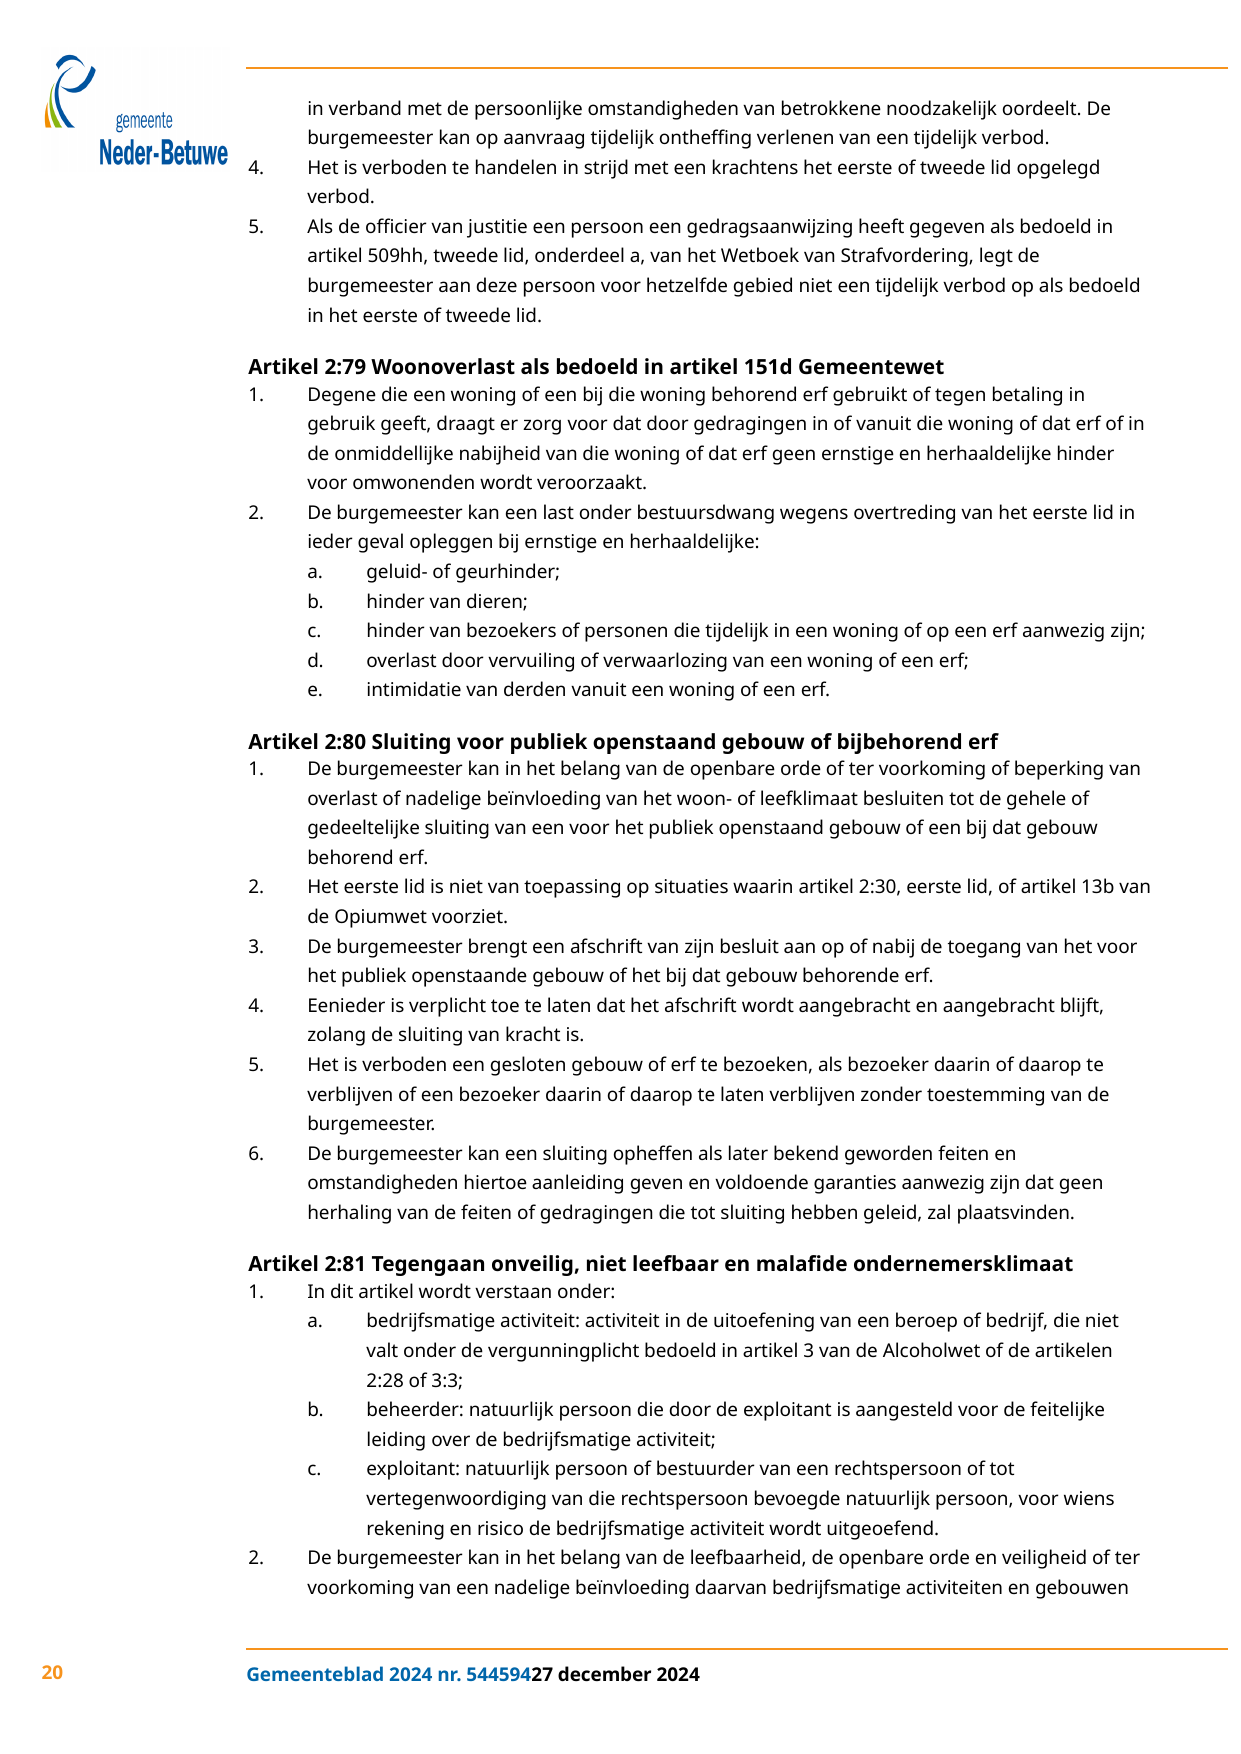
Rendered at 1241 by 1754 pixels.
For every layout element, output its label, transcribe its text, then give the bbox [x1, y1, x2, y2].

list Het is verboden te handelen in strijd met een krachtens het eerste of tweede lid opgelegd verbod. [248, 154, 1152, 209]
text Artikel 2:79 Woonoverlast als bedoeld in artikel 151d Gemeentewet [248, 352, 1152, 381]
list exploitant: natuurlijk persoon of bestuurder van een rechtspersoon of tot vertegenwoordiging van die rechtspersoon bevoegde natuurlijk persoon, voor wiens rekening en risico de bedrijfsmatige activiteit wordt uitgeoefend. [307, 1456, 1152, 1540]
list intimidatie van derden vanuit een woning of een erf. [307, 677, 1152, 702]
list Als de officier van justitie een persoon een gedragsaanwijzing heeft gegeven als bedoeld in artikel 509hh, tweede lid, onderdeel a, van het Wetboek van Strafvordering, legt de burgemeester aan deze persoon voor hetzelfde gebied niet een tijdelijk verbod op als bedoeld in het eerste of tweede lid. [248, 213, 1152, 328]
list De burgemeester brengt een afschrift van zijn besluit aan op of nabij de toegang van het voor het publiek openstaande gebouw of het bij dat gebouw behorende erf. [248, 933, 1152, 988]
list in verband met de persoonlijke omstandigheden van betrokkene noodzakelijk oordeelt. De burgemeester kan op aanvraag tijdelijk ontheffing verlenen van een tijdelijk verbod. [248, 95, 1152, 150]
list hinder van dieren; [307, 588, 1152, 613]
list hinder van bezoekers of personen die tijdelijk in een woning of op een erf aanwezig zijn; [307, 617, 1152, 643]
list De burgemeester kan een sluiting opheffen als later bekend geworden feiten en omstandigheden hiertoe aanleiding geven en voldoende garanties aanwezig zijn dat geen herhaling van de feiten of gedragingen die tot sluiting hebben geleid, zal plaatsvinden. [248, 1140, 1152, 1225]
text Artikel 2:81 Tegengaan onveilig, niet leefbaar en malafide ondernemersklimaat [248, 1249, 1152, 1278]
list De burgemeester kan in het belang van de openbare orde of ter voorkoming of beperking van overlast of nadelige beïnvloeding van het woon- of leefklimaat besluiten tot de gehele of gedeeltelijke sluiting van een voor het publiek openstaand gebouw of een bij dat gebouw behorend erf. [248, 755, 1152, 870]
list geluid- of geurhinder; [307, 558, 1152, 584]
list beheerder: natuurlijk persoon die door de exploitant is aangesteld voor de feitelijke leiding over de bedrijfsmatige activiteit; [307, 1396, 1152, 1452]
list In dit artikel wordt verstaan onder: [248, 1278, 1152, 1304]
text Artikel 2:80 Sluiting voor publiek openstaand gebouw of bijbehorend erf [248, 727, 1152, 755]
list De burgemeester kan een last onder bestuursdwang wegens overtreding van het eerste lid in ieder geval opleggen bij ernstige en herhaaldelijke: [248, 499, 1152, 554]
list bedrijfsmatige activiteit: activiteit in de uitoefening van een beroep of bedrijf, die niet valt onder de vergunningplicht bedoeld in artikel 3 van de Alcoholwet of de artikelen 2:28 of 3:3; [307, 1308, 1152, 1392]
list De burgemeester kan in het belang van de leefbaarheid, de openbare orde en veiligheid of ter voorkoming van een nadelige beïnvloeding daarvan bedrijfsmatige activiteiten en gebouwen [248, 1544, 1152, 1599]
picture [41, 47, 231, 172]
list Het eerste lid is niet van toepassing op situaties waarin artikel 2:30, eerste lid, of artikel 13b van de Opiumwet voorziet. [248, 874, 1152, 929]
list overlast door vervuiling of verwaarlozing van een woning of een erf; [307, 647, 1152, 673]
list Eenieder is verplicht toe te laten dat het afschrift wordt aangebracht en aangebracht blijft, zolang de sluiting van kracht is. [248, 992, 1152, 1047]
list Degene die een woning of een bij die woning behorend erf gebruikt of tegen betaling in gebruik geeft, draagt er zorg voor dat door gedragingen in of vanuit die woning of dat erf of in de onmiddellijke nabijheid van die woning of dat erf geen ernstige en herhaaldelijke hinder voor omwonenden wordt veroorzaakt. [248, 381, 1152, 495]
list Het is verboden een gesloten gebouw of erf te bezoeken, als bezoeker daarin of daarop te verblijven of een bezoeker daarin of daarop te laten verblijven zonder toestemming van de burgemeester. [248, 1051, 1152, 1136]
